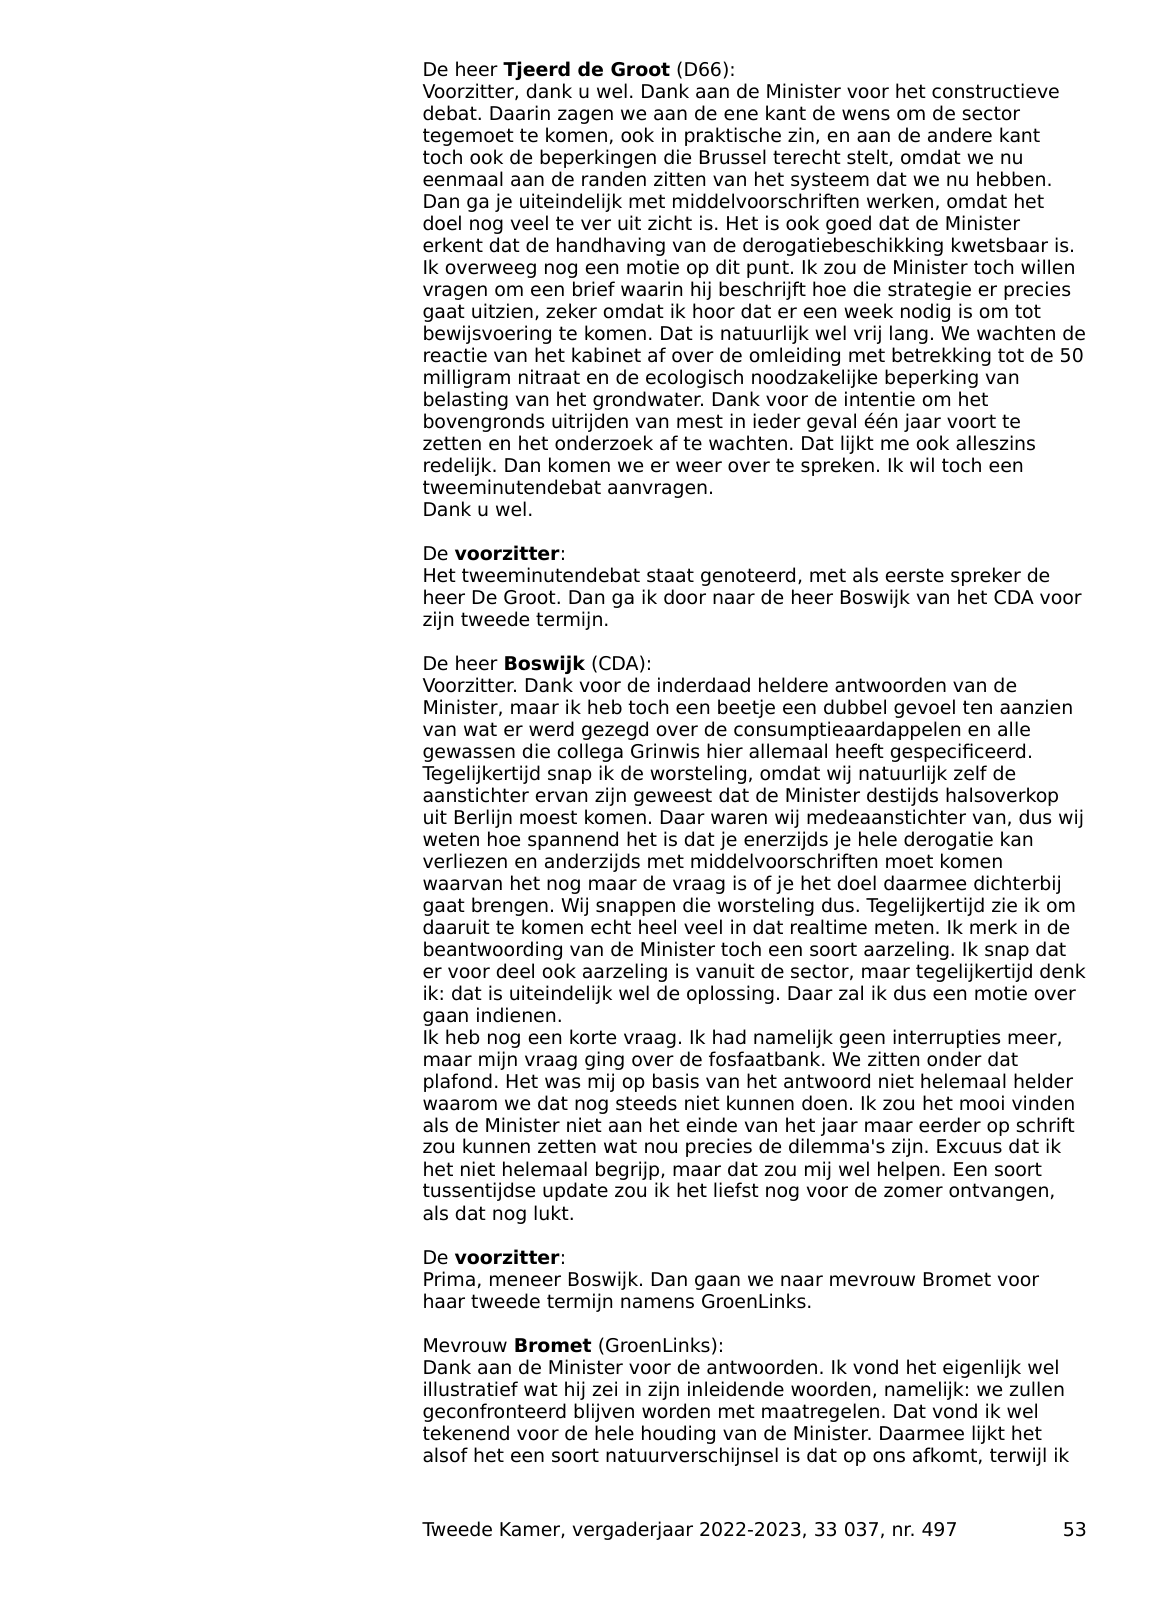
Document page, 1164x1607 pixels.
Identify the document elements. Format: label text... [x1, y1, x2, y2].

text Prima, meneer Boswijk. Dan gaan we naar mevrouw Bromet voor haar tweede termijn namens GroenLinks. [422, 1268, 1087, 1312]
text Dank u wel. [422, 499, 1087, 521]
text De voorzitter: [422, 1247, 1087, 1268]
text De voorzitter: [422, 543, 1087, 565]
text Voorzitter, dank u wel. Dank aan de Minister voor het constructieve debat. Daarin zagen we aan de ene kant de wens om de sector tegemoet te komen, ook in praktische zin, en aan de andere kant toch ook de beperkingen die Brussel terecht stelt, omdat we nu eenmaal aan de randen zitten van het systeem dat we nu hebben. Dan ga je uiteindelijk met middelvoorschriften werken, omdat het doel nog veel te ver uit zicht is. Het is ook goed dat de Minister erkent dat de handhaving van de derogatiebeschikking kwetsbaar is. Ik overweeg nog een motie op dit punt. Ik zou de Minister toch willen vragen om een brief waarin hij beschrijft hoe die strategie er precies gaat uitzien, zeker omdat ik hoor dat er een week nodig is om tot bewijsvoering te komen. Dat is natuurlijk wel vrij lang. We wachten de reactie van het kabinet af over de omleiding met betrekking tot de 50 milligram nitraat en de ecologisch noodzakelijke beperking van belasting van het grondwater. Dank voor de intentie om het bovengronds uitrijden van mest in ieder geval één jaar voort te zetten en het onderzoek af te wachten. Dat lijkt me ook alleszins redelijk. Dan komen we er weer over te spreken. Ik wil toch een tweeminutendebat aanvragen. [422, 81, 1087, 499]
text De heer Tjeerd de Groot (D66): [422, 59, 1087, 81]
text De heer Boswijk (CDA): [422, 653, 1087, 675]
text Dank aan de Minister voor de antwoorden. Ik vond het eigenlijk wel illustratief wat hij zei in zijn inleidende woorden, namelijk: we zullen geconfronteerd blijven worden met maatregelen. Dat vond ik wel tekenend voor de hele houding van de Minister. Daarmee lijkt het alsof het een soort natuurverschijnsel is dat op ons afkomt, terwijl ik [422, 1357, 1087, 1467]
text Ik heb nog een korte vraag. Ik had namelijk geen interrupties meer, maar mijn vraag ging over de fosfaatbank. We zitten onder dat plafond. Het was mij op basis van het antwoord niet helemaal helder waarom we dat nog steeds niet kunnen doen. Ik zou het mooi vinden als de Minister niet aan het einde van het jaar maar eerder op schrift zou kunnen zetten wat nou precies de dilemma's zijn. Excuus dat ik het niet helemaal begrijp, maar dat zou mij wel helpen. Een soort tussentijdse update zou ik het liefst nog voor de zomer ontvangen, als dat nog lukt. [422, 1027, 1087, 1224]
text Mevrouw Bromet (GroenLinks): [422, 1335, 1087, 1357]
text Voorzitter. Dank voor de inderdaad heldere antwoorden van de Minister, maar ik heb toch een beetje een dubbel gevoel ten aanzien van wat er werd gezegd over de consumptieaardappelen en alle gewassen die collega Grinwis hier allemaal heeft gespecificeerd. Tegelijkertijd snap ik de worsteling, omdat wij natuurlijk zelf de aanstichter ervan zijn geweest dat de Minister destijds halsoverkop uit Berlijn moest komen. Daar waren wij medeaanstichter van, dus wij weten hoe spannend het is dat je enerzijds je hele derogatie kan verliezen en anderzijds met middelvoorschriften moet komen waarvan het nog maar de vraag is of je het doel daarmee dichterbij gaat brengen. Wij snappen die worsteling dus. Tegelijkertijd zie ik om daaruit te komen echt heel veel in dat realtime meten. Ik merk in de beantwoording van de Minister toch een soort aarzeling. Ik snap dat er voor deel ook aarzeling is vanuit de sector, maar tegelijkertijd denk ik: dat is uiteindelijk wel de oplossing. Daar zal ik dus een motie over gaan indienen. [422, 675, 1087, 1027]
text Het tweeminutendebat staat genoteerd, met als eerste spreker de heer De Groot. Dan ga ik door naar de heer Boswijk van het CDA voor zijn tweede termijn. [422, 565, 1087, 631]
